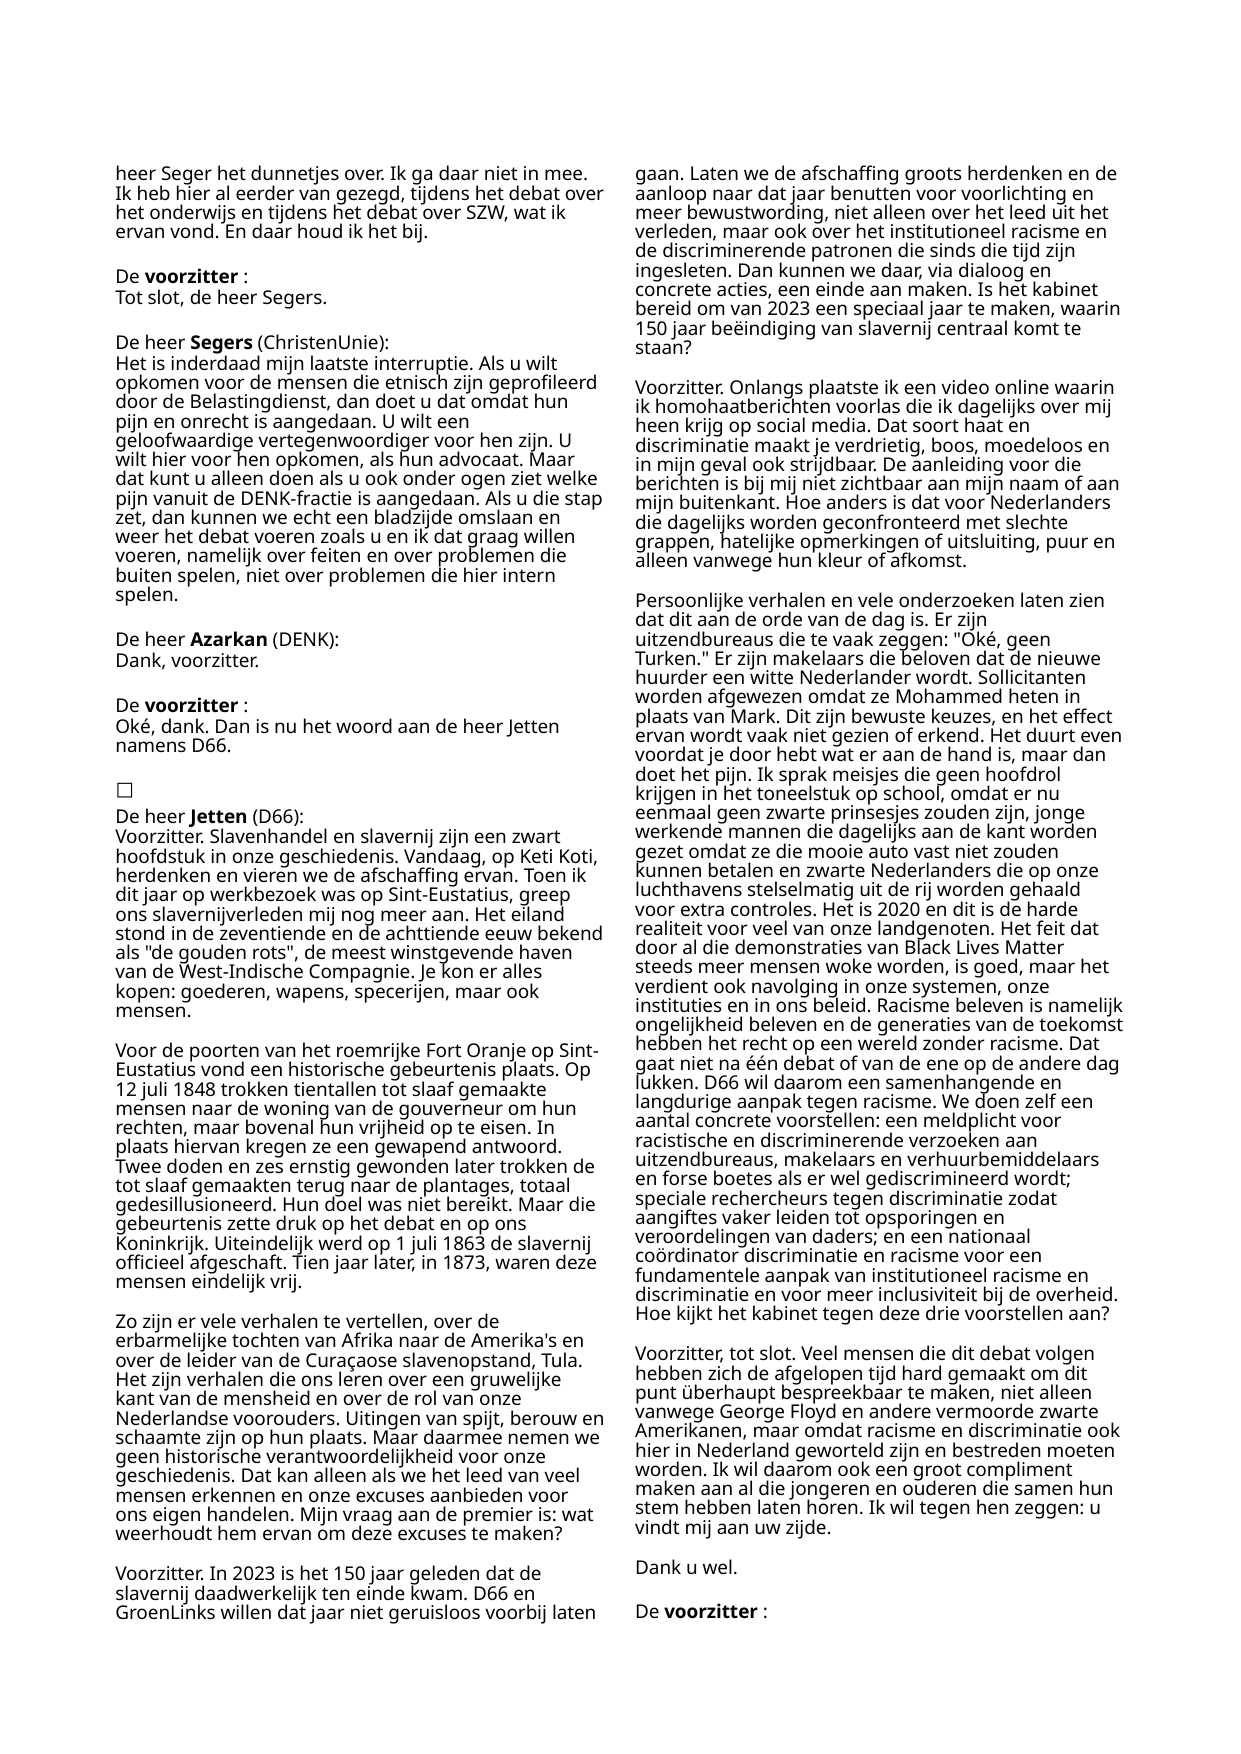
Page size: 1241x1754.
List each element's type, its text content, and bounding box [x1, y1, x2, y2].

text Persoonlijke verhalen en vele onderzoeken laten zien dat dit aan de orde van de dag is. Er zijn uitzendbureaus die te vaak zeggen: "Oké, geen Turken." Er zijn makelaars die beloven dat de nieuwe huurder een witte Nederlander wordt. Sollicitanten worden afgewezen omdat ze Mohammed heten in plaats van Mark. Dit zijn bewuste keuzes, en het effect ervan wordt vaak niet gezien of erkend. Het duurt even voordat je door hebt wat er aan de hand is, maar dan doet het pijn. Ik sprak meisjes die geen hoofdrol krijgen in het toneelstuk op school, omdat er nu eenmaal geen zwarte prinsesjes zouden zijn, jonge werkende mannen die dagelijks aan de kant worden gezet omdat ze die mooie auto vast niet zouden kunnen betalen en zwarte Nederlanders die op onze luchthavens stelselmatig uit de rij worden gehaald voor extra controles. Het is 2020 en dit is de harde realiteit voor veel van onze landgenoten. Het feit dat door al die demonstraties van Black Lives Matter steeds meer mensen woke worden, is goed, maar het verdient ook navolging in onze systemen, onze instituties en in ons beleid. Racisme beleven is namelijk ongelijkheid beleven en de generaties van de toekomst hebben het recht op een wereld zonder racisme. Dat gaat niet na één debat of van de ene op de andere dag lukken. D66 wil daarom een samenhangende en langdurige aanpak tegen racisme. We doen zelf een aantal concrete voorstellen: een meldplicht voor racistische en discriminerende verzoeken aan uitzendbureaus, makelaars en verhuurbemiddelaars en forse boetes als er wel gediscrimineerd wordt; speciale rechercheurs tegen discriminatie zodat aangiftes vaker leiden tot opsporingen en veroordelingen van daders; en een nationaal coördinator discriminatie en racisme voor een fundamentele aanpak van institutioneel racisme en discriminatie en voor meer inclusiviteit bij de overheid. Hoe kijkt het kabinet tegen deze drie voorstellen aan? [635, 592, 1125, 1324]
text heer Seger het dunnetjes over. Ik ga daar niet in mee. Ik heb hier al eerder van gezegd, tijdens het debat over het onderwijs en tijdens het debat over SZW, wat ik ervan vond. En daar houd ik het bij. [115, 165, 605, 242]
text Voorzitter. In 2023 is het 150 jaar geleden dat de slavernij daadwerkelijk ten einde kwam. D66 en GroenLinks willen dat jaar niet geruisloos voorbij laten [115, 1565, 605, 1623]
text De voorzitter : [635, 1599, 1125, 1624]
text Oké, dank. Dan is nu het woord aan de heer Jetten namens D66. [115, 718, 605, 756]
text Voor de poorten van het roemrijke Fort Oranje op Sint-Eustatius vond een historische gebeurtenis plaats. Op 12 juli 1848 trokken tientallen tot slaaf gemaakte mensen naar de woning van de gouverneur om hun rechten, maar bovenal hun vrijheid op te eisen. In plaats hiervan kregen ze een gewapend antwoord. Twee doden en zes ernstig gewonden later trokken de tot slaaf gemaakten terug naar de plantages, totaal gedesillusioneerd. Hun doel was niet bereikt. Maar die gebeurtenis zette druk op het debat en op ons Koninkrijk. Uiteindelijk werd op 1 juli 1863 de slavernij officieel afgeschaft. Tien jaar later, in 1873, waren deze mensen eindelijk vrij. [115, 1042, 605, 1292]
text Tot slot, de heer Segers. [115, 289, 605, 308]
text De voorzitter : [115, 263, 605, 289]
text De heer Azarkan (DENK): [115, 626, 605, 652]
text De voorzitter : [115, 692, 605, 718]
text Het is inderdaad mijn laatste interruptie. Als u wilt opkomen voor de mensen die etnisch zijn geprofileerd door de Belastingdienst, dan doet u dat omdat hun pijn en onrecht is aangedaan. U wilt een geloofwaardige vertegenwoordiger voor hen zijn. U wilt hier voor hen opkomen, als hun advocaat. Maar dat kunt u alleen doen als u ook onder ogen ziet welke pijn vanuit de DENK-fractie is aangedaan. Als u die stap zet, dan kunnen we echt een bladzijde omslaan en weer het debat voeren zoals u en ik dat graag willen voeren, namelijk over feiten en over problemen die buiten spelen, niet over problemen die hier intern spelen. [115, 355, 605, 605]
text Zo zijn er vele verhalen te vertellen, over de erbarmelijke tochten van Afrika naar de Amerika's en over de leider van de Curaçaose slavenopstand, Tula. Het zijn verhalen die ons leren over een gruwelijke kant van de mensheid en over de rol van onze Nederlandse voorouders. Uitingen van spijt, berouw en schaamte zijn op hun plaats. Maar daarmee nemen we geen historische verantwoordelijkheid voor onze geschiedenis. Dat kan alleen als we het leed van veel mensen erkennen en onze excuses aanbieden voor ons eigen handelen. Mijn vraag aan de premier is: wat weerhoudt hem ervan om deze excuses te maken? [115, 1313, 605, 1544]
text Dank, voorzitter. [115, 652, 605, 671]
text ⬜ [115, 777, 605, 803]
text De heer Jetten (D66): [115, 803, 605, 828]
text gaan. Laten we de afschaffing groots herdenken en de aanloop naar dat jaar benutten voor voorlichting en meer bewustwording, niet alleen over het leed uit het verleden, maar ook over het institutioneel racisme en de discriminerende patronen die sinds die tijd zijn ingesleten. Dan kunnen we daar, via dialoog en concrete acties, een einde aan maken. Is het kabinet bereid om van 2023 een speciaal jaar te maken, waarin 150 jaar beëindiging van slavernij centraal komt te staan? [635, 165, 1125, 358]
text Voorzitter. Onlangs plaatste ik een video online waarin ik homohaatberichten voorlas die ik dagelijks over mij heen krijg op social media. Dat soort haat en discriminatie maakt je verdrietig, boos, moedeloos en in mijn geval ook strijdbaar. De aanleiding voor die berichten is bij mij niet zichtbaar aan mijn naam of aan mijn buitenkant. Hoe anders is dat voor Nederlanders die dagelijks worden geconfronteerd met slechte grappen, hatelijke opmerkingen of uitsluiting, puur en alleen vanwege hun kleur of afkomst. [635, 379, 1125, 571]
text Voorzitter. Slavenhandel en slavernij zijn een zwart hoofdstuk in onze geschiedenis. Vandaag, op Keti Koti, herdenken en vieren we de afschaffing ervan. Toen ik dit jaar op werkbezoek was op Sint-Eustatius, greep ons slavernijverleden mij nog meer aan. Het eiland stond in de zeventiende en de achttiende eeuw bekend als "de gouden rots", de meest winstgevende haven van de West-Indische Compagnie. Je kon er alles kopen: goederen, wapens, specerijen, maar ook mensen. [115, 828, 605, 1021]
text De heer Segers (ChristenUnie): [115, 329, 605, 355]
text Dank u wel. [635, 1559, 1125, 1578]
text Voorzitter, tot slot. Veel mensen die dit debat volgen hebben zich de afgelopen tijd hard gemaakt om dit punt überhaupt bespreekbaar te maken, niet alleen vanwege George Floyd en andere vermoorde zwarte Amerikanen, maar omdat racisme en discriminatie ook hier in Nederland geworteld zijn en bestreden moeten worden. Ik wil daarom ook een groot compliment maken aan al die jongeren en ouderen die samen hun stem hebben laten horen. Ik wil tegen hen zeggen: u vindt mij aan uw zijde. [635, 1345, 1125, 1538]
